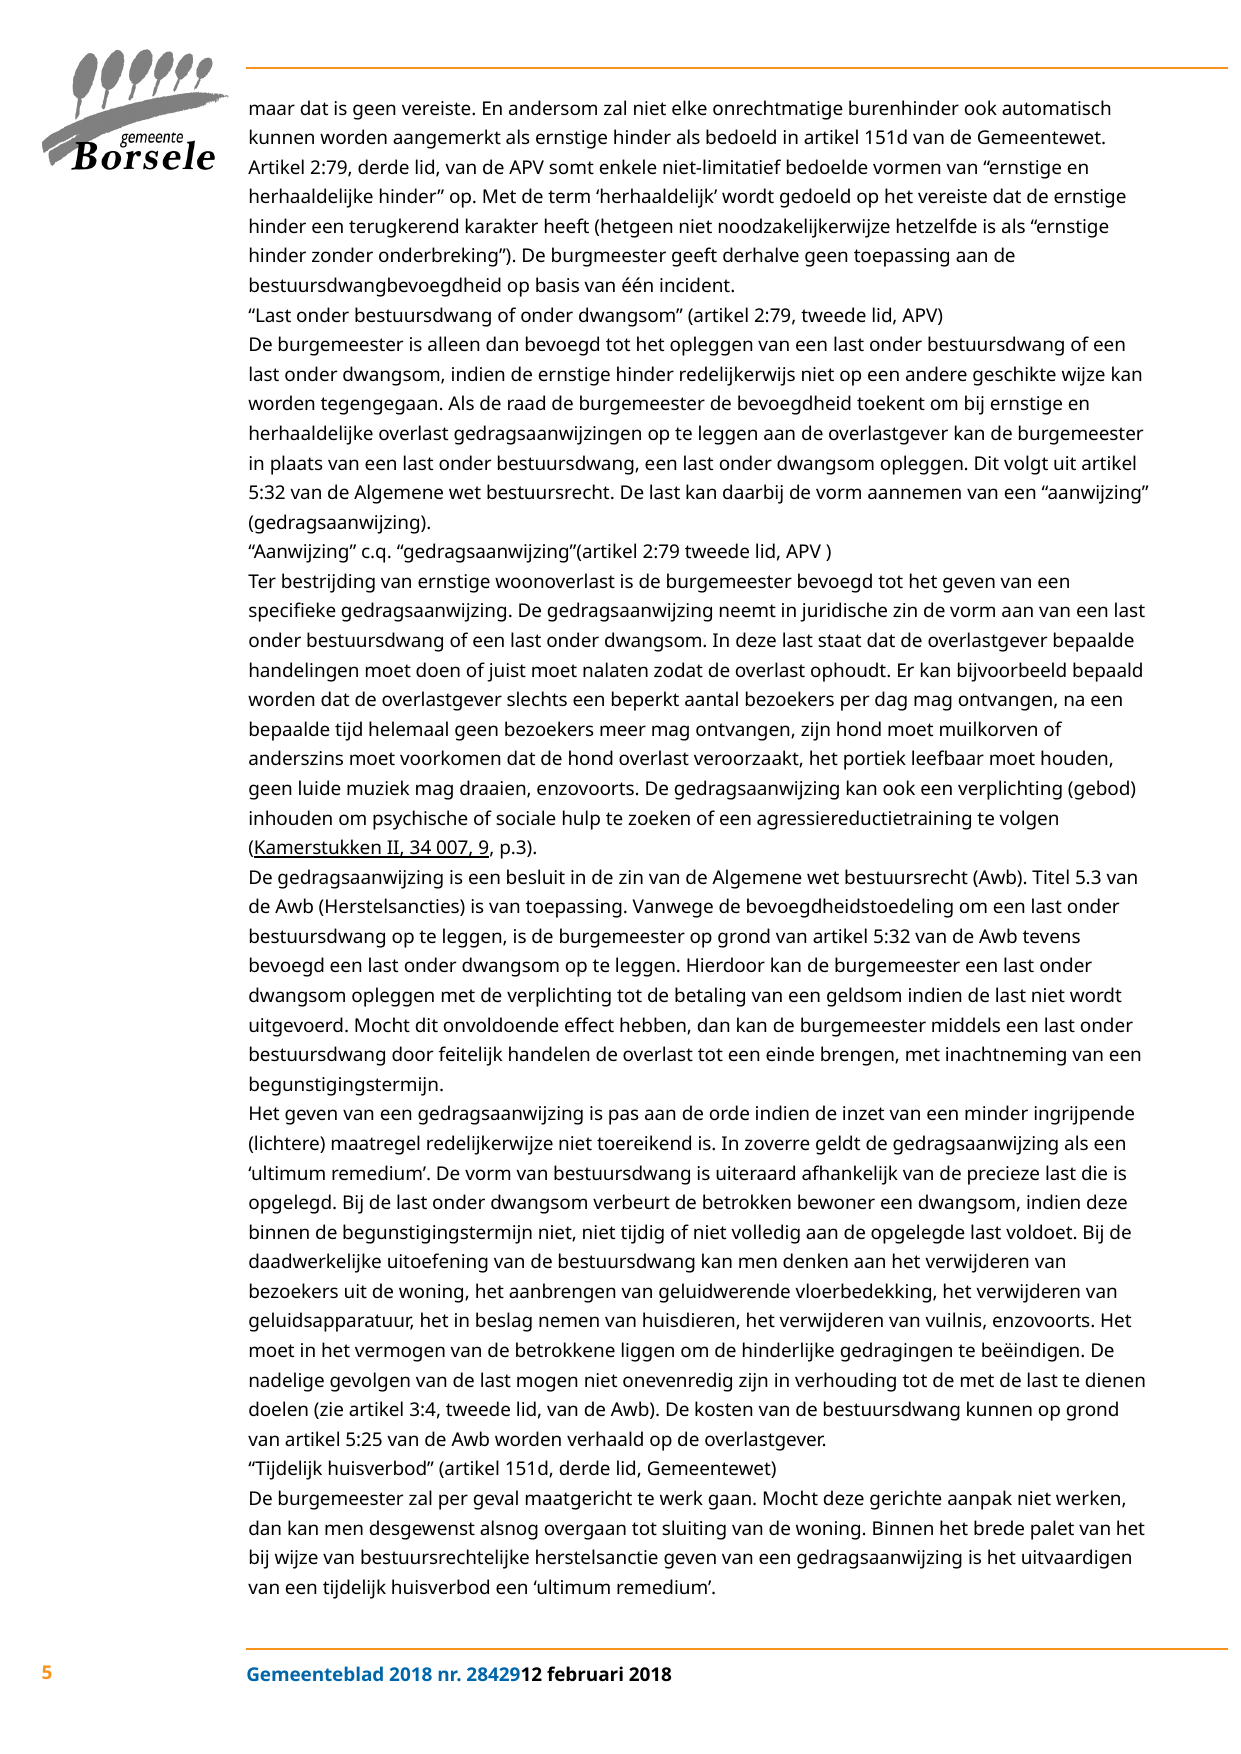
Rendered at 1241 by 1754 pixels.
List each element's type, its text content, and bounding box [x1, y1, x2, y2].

text De gedragsaanwijzing is een besluit in de zin van de Algemene wet bestuursrecht (Awb). Titel 5.3 van de Awb (Herstelsancties) is van toepassing. Vanwege de bevoegdheidstoedeling om een last onder bestuursdwang op te leggen, is de burgemeester op grond van artikel 5:32 van de Awb tevens bevoegd een last onder dwangsom op te leggen. Hierdoor kan de burgemeester een last onder dwangsom opleggen met de verplichting tot de betaling van een geldsom indien de last niet wordt uitgevoerd. Mocht dit onvoldoende effect hebben, dan kan de burgemeester middels een last onder bestuursdwang door feitelijk handelen de overlast tot een einde brengen, met inachtneming van een begunstigingstermijn. [248, 864, 1152, 1097]
text “Tijdelijk huisverbod” (artikel 151d, derde lid, Gemeentewet) [248, 1456, 1152, 1481]
text maar dat is geen vereiste. En andersom zal niet elke onrechtmatige burenhinder ook automatisch kunnen worden aangemerkt als ernstige hinder als bedoeld in artikel 151d van de Gemeentewet. Artikel 2:79, derde lid, van de APV somt enkele niet-limitatief bedoelde vormen van “ernstige en herhaaldelijke hinder” op. Met de term ‘herhaaldelijk’ wordt gedoeld op het vereiste dat de ernstige hinder een terugkerend karakter heeft (hetgeen niet noodzakelijkerwijze hetzelfde is als “ernstige hinder zonder onderbreking”). De burgmeester geeft derhalve geen toepassing aan de bestuursdwangbevoegdheid op basis van één incident. [248, 95, 1152, 298]
text Ter bestrijding van ernstige woonoverlast is de burgemeester bevoegd tot het geven van een specifieke gedragsaanwijzing. De gedragsaanwijzing neemt in juridische zin de vorm aan van een last onder bestuursdwang of een last onder dwangsom. In deze last staat dat de overlastgever bepaalde handelingen moet doen of juist moet nalaten zodat de overlast ophoudt. Er kan bijvoorbeeld bepaald worden dat de overlastgever slechts een beperkt aantal bezoekers per dag mag ontvangen, na een bepaalde tijd helemaal geen bezoekers meer mag ontvangen, zijn hond moet muilkorven of anderszins moet voorkomen dat de hond overlast veroorzaakt, het portiek leefbaar moet houden, geen luide muziek mag draaien, enzovoorts. De gedragsaanwijzing kan ook een verplichting (gebod) inhouden om psychische of sociale hulp te zoeken of een agressiereductietraining te volgen (Kamerstukken II, 34 007, 9, p.3). [248, 568, 1152, 860]
picture [41, 47, 231, 172]
text “Last onder bestuursdwang of onder dwangsom” (artikel 2:79, tweede lid, APV) [248, 302, 1152, 328]
text De burgemeester is alleen dan bevoegd tot het opleggen van een last onder bestuursdwang of een last onder dwangsom, indien de ernstige hinder redelijkerwijs niet op een andere geschikte wijze kan worden tegengegaan. Als de raad de burgemeester de bevoegdheid toekent om bij ernstige en herhaaldelijke overlast gedragsaanwijzingen op te leggen aan de overlastgever kan de burgemeester in plaats van een last onder bestuursdwang, een last onder dwangsom opleggen. Dit volgt uit artikel 5:32 van de Algemene wet bestuursrecht. De last kan daarbij de vorm aannemen van een “aanwijzing” (gedragsaanwijzing). [248, 331, 1152, 535]
text Het geven van een gedragsaanwijzing is pas aan de orde indien de inzet van een minder ingrijpende (lichtere) maatregel redelijkerwijze niet toereikend is. In zoverre geldt de gedragsaanwijzing als een ‘ultimum remedium’. De vorm van bestuursdwang is uiteraard afhankelijk van de precieze last die is opgelegd. Bij de last onder dwangsom verbeurt de betrokken bewoner een dwangsom, indien deze binnen de begunstigingstermijn niet, niet tijdig of niet volledig aan de opgelegde last voldoet. Bij de daadwerkelijke uitoefening van de bestuursdwang kan men denken aan het verwijderen van bezoekers uit de woning, het aanbrengen van geluidwerende vloerbedekking, het verwijderen van geluidsapparatuur, het in beslag nemen van huisdieren, het verwijderen van vuilnis, enzovoorts. Het moet in het vermogen van de betrokkene liggen om de hinderlijke gedragingen te beëindigen. De nadelige gevolgen van de last mogen niet onevenredig zijn in verhouding tot de met de last te dienen doelen (zie artikel 3:4, tweede lid, van de Awb). De kosten van de bestuursdwang kunnen op grond van artikel 5:25 van de Awb worden verhaald op de overlastgever. [248, 1101, 1152, 1452]
text “Aanwijzing” c.q. “gedragsaanwijzing”(artikel 2:79 tweede lid, APV ) [248, 538, 1152, 564]
text De burgemeester zal per geval maatgericht te werk gaan. Mocht deze gerichte aanpak niet werken, dan kan men desgewenst alsnog overgaan tot sluiting van de woning. Binnen het brede palet van het bij wijze van bestuursrechtelijke herstelsanctie geven van een gedragsaanwijzing is het uitvaardigen van een tijdelijk huisverbod een ‘ultimum remedium’. [248, 1485, 1152, 1600]
